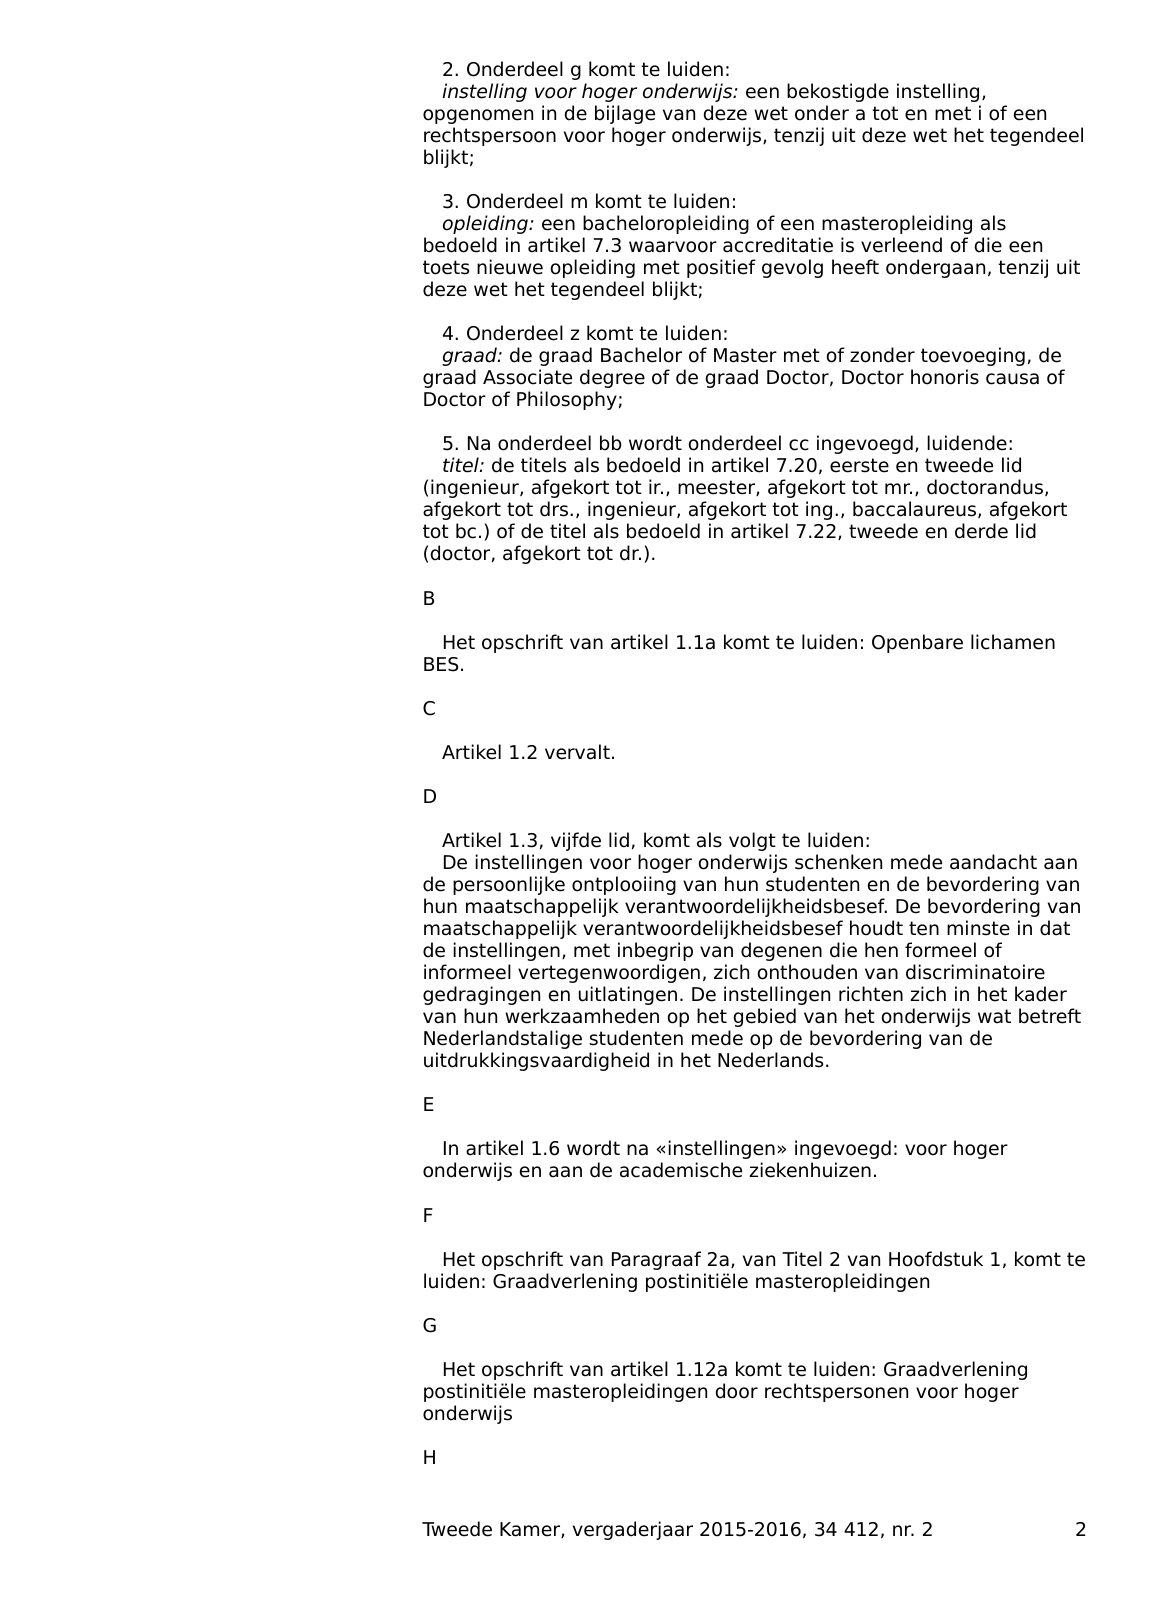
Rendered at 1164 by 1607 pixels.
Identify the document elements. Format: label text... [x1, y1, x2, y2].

text F [422, 1204, 1087, 1226]
text Artikel 1.3, vijfde lid, komt als volgt te luiden: [422, 830, 1087, 852]
text Artikel 1.2 vervalt. [422, 742, 1087, 764]
text De instellingen voor hoger onderwijs schenken mede aandacht aan de persoonlijke ontplooiing van hun studenten en de bevordering van hun maatschappelijk verantwoordelijkheidsbesef. De bevordering van maatschappelijk verantwoordelijkheidsbesef houdt ten minste in dat de instellingen, met inbegrip van degenen die hen formeel of informeel vertegenwoordigen, zich onthouden van discriminatoire gedragingen en uitlatingen. De instellingen richten zich in het kader van hun werkzaamheden op het gebied van het onderwijs wat betreft Nederlandstalige studenten mede op de bevordering van de uitdrukkingsvaardigheid in het Nederlands. [422, 852, 1087, 1072]
text titel: de titels als bedoeld in artikel 7.20, eerste en tweede lid (ingenieur, afgekort tot ir., meester, afgekort tot mr., doctorandus, afgekort tot drs., ingenieur, afgekort tot ing., baccalaureus, afgekort tot bc.) of de titel als bedoeld in artikel 7.22, tweede en derde lid (doctor, afgekort tot dr.). [422, 455, 1087, 565]
text H [422, 1447, 1087, 1469]
text 3. Onderdeel m komt te luiden: [422, 191, 1087, 213]
text opleiding: een bacheloropleiding of een masteropleiding als bedoeld in artikel 7.3 waarvoor accreditatie is verleend of die een toets nieuwe opleiding met positief gevolg heeft ondergaan, tenzij uit deze wet het tegendeel blijkt; [422, 213, 1087, 301]
text Het opschrift van artikel 1.12a komt te luiden: Graadverlening postinitiële masteropleidingen door rechtspersonen voor hoger onderwijs [422, 1359, 1087, 1425]
text C [422, 698, 1087, 720]
text G [422, 1315, 1087, 1337]
text B [422, 587, 1087, 609]
text instelling voor hoger onderwijs: een bekostigde instelling, opgenomen in de bijlage van deze wet onder a tot en met i of een rechtspersoon voor hoger onderwijs, tenzij uit deze wet het tegendeel blijkt; [422, 81, 1087, 169]
text D [422, 786, 1087, 808]
text E [422, 1094, 1087, 1116]
text 2. Onderdeel g komt te luiden: [422, 59, 1087, 81]
text Het opschrift van artikel 1.1a komt te luiden: Openbare lichamen BES. [422, 632, 1087, 676]
text 4. Onderdeel z komt te luiden: [422, 323, 1087, 345]
text 5. Na onderdeel bb wordt onderdeel cc ingevoegd, luidende: [422, 433, 1087, 455]
text Het opschrift van Paragraaf 2a, van Titel 2 van Hoofdstuk 1, komt te luiden: Graadverlening postinitiële masteropleidingen [422, 1249, 1087, 1293]
text graad: de graad Bachelor of Master met of zonder toevoeging, de graad Associate degree of de graad Doctor, Doctor honoris causa of Doctor of Philosophy; [422, 345, 1087, 411]
text In artikel 1.6 wordt na «instellingen» ingevoegd: voor hoger onderwijs en aan de academische ziekenhuizen. [422, 1138, 1087, 1182]
